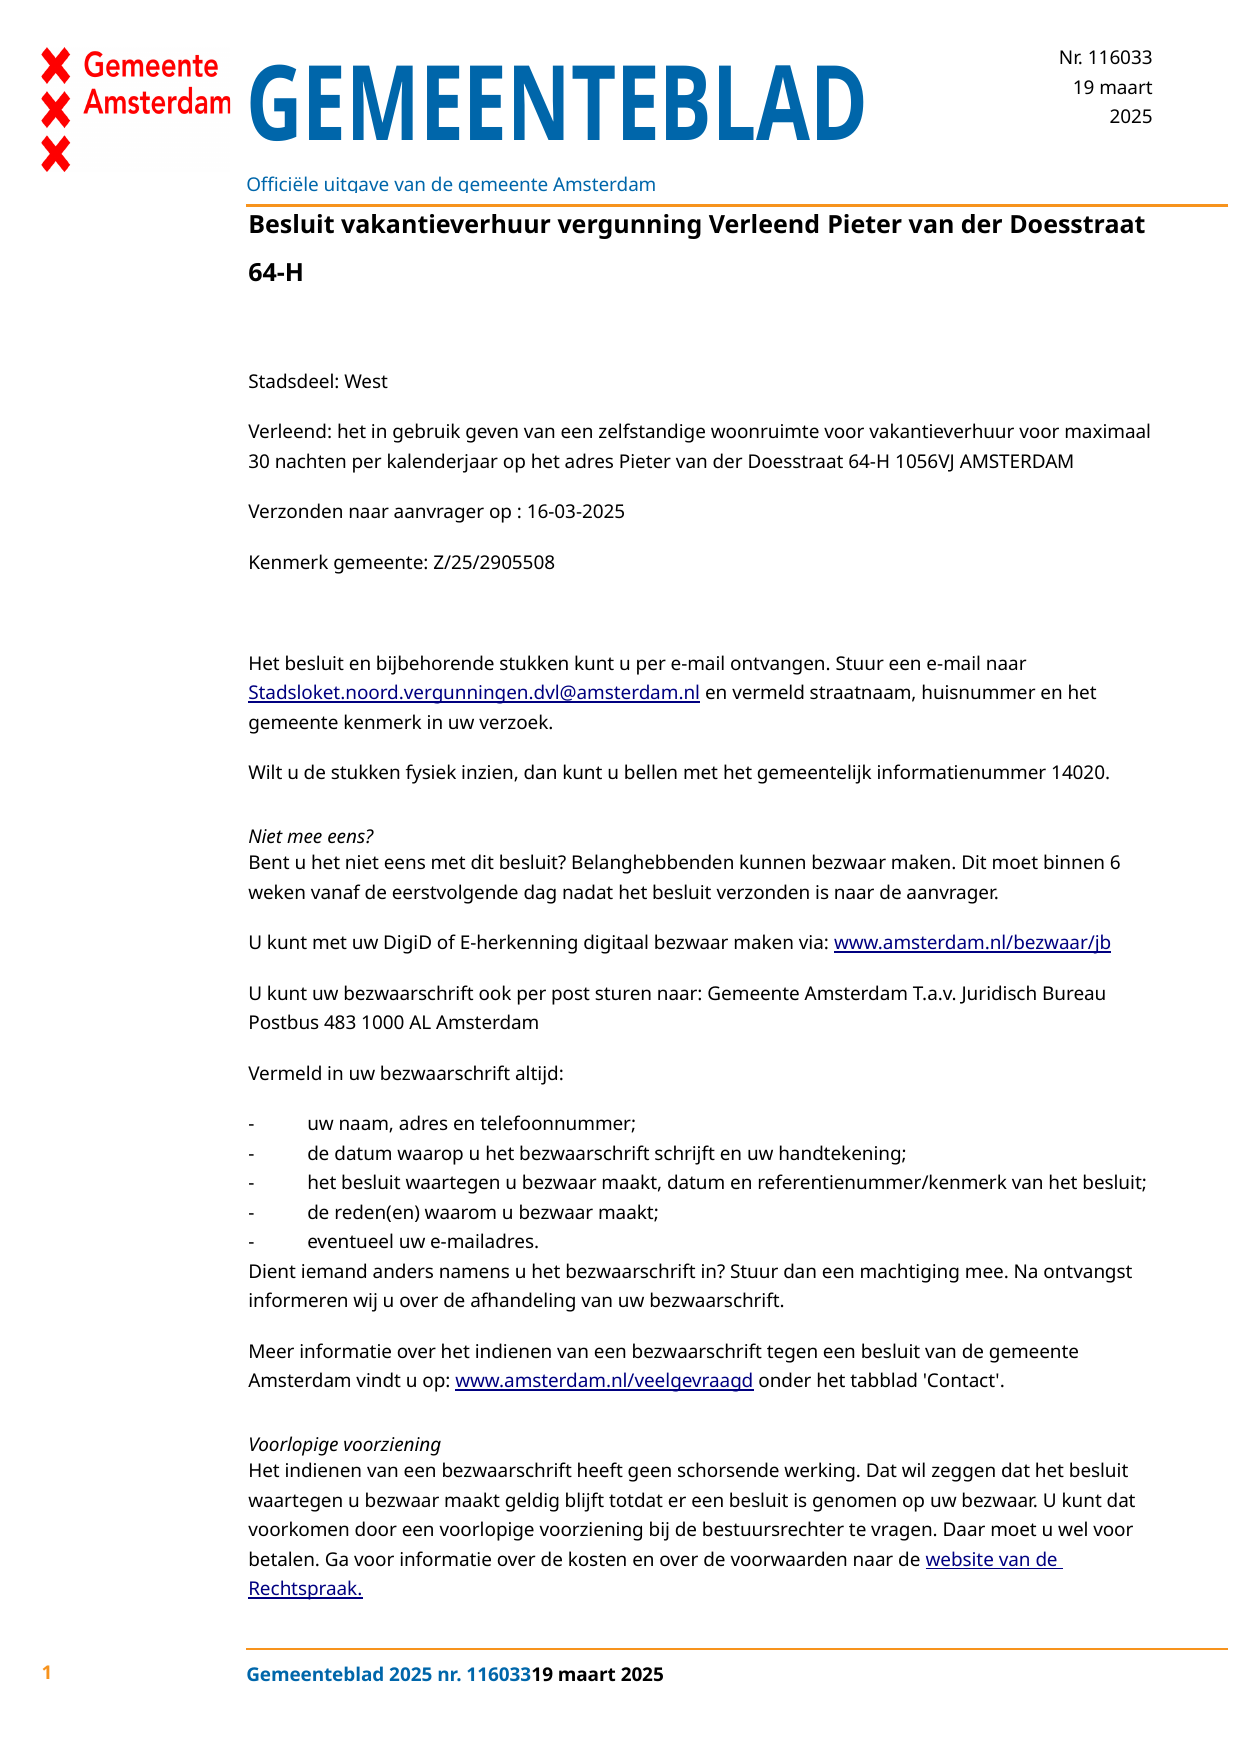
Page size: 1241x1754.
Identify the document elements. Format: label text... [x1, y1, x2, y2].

list uw naam, adres en telefoonnummer; [248, 1110, 1152, 1136]
picture [41, 47, 231, 172]
text Voorlopige voorziening [248, 1432, 1152, 1457]
text Verzonden naar aanvrager op : 16-03-2025 [248, 499, 1152, 524]
text Dient iemand anders namens u het bezwaarschrift in? Stuur dan een machtiging mee. Na ontvangst informeren wij u over de afhandeling van uw bezwaarschrift. [248, 1258, 1152, 1313]
text Stadsdeel: West [248, 368, 1152, 394]
text Bent u het niet eens met dit besluit? Belanghebbenden kunnen bezwaar maken. Dit moet binnen 6 weken vanaf de eerstvolgende dag nadat het besluit verzonden is naar de aanvrager. [248, 849, 1152, 904]
text U kunt uw bezwaarschrift ook per post sturen naar: Gemeente Amsterdam T.a.v. Juridisch Bureau Postbus 483 1000 AL Amsterdam [248, 980, 1152, 1035]
text Het besluit en bijbehorende stukken kunt u per e-mail ontvangen. Stuur een e-mail naar Stadsloket.noord.vergunningen.dvl@amsterdam.nl en vermeld straatnaam, huisnummer en het gemeente kenmerk in uw verzoek. [248, 650, 1152, 735]
text Niet mee eens? [248, 823, 1152, 849]
list eventueel uw e-mailadres. [248, 1228, 1152, 1254]
text Wilt u de stukken fysiek inzien, dan kunt u bellen met het gemeentelijk informatienummer 14020. [248, 759, 1152, 785]
text Verleend: het in gebruik geven van een zelfstandige woonruimte voor vakantieverhuur voor maximaal 30 nachten per kalenderjaar op het adres Pieter van der Doesstraat 64-H 1056VJ AMSTERDAM [248, 419, 1152, 474]
text U kunt met uw DigiD of E-herkenning digitaal bezwaar maken via: www.amsterdam.nl/bezwaar/jb [248, 929, 1152, 955]
text Het indienen van een bezwaarschrift heeft geen schorsende werking. Dat wil zeggen dat het besluit waartegen u bezwaar maakt geldig blijft totdat er een besluit is genomen op uw bezwaar. U kunt dat voorkomen door een voorlopige voorziening bij de bestuursrechter te vragen. Daar moet u wel voor betalen. Ga voor informatie over de kosten en over de voorwaarden naar de website van de Rechtspraak. [248, 1457, 1152, 1601]
text Meer informatie over het indienen van een bezwaarschrift tegen een besluit van de gemeente Amsterdam vindt u op: www.amsterdam.nl/veelgevraagd onder het tabblad 'Contact'. [248, 1338, 1152, 1393]
text Kenmerk gemeente: Z/25/2905508 [248, 549, 1152, 575]
list de reden(en) waarom u bezwaar maakt; [248, 1199, 1152, 1224]
list het besluit waartegen u bezwaar maakt, datum en referentienummer/kenmerk van het besluit; [248, 1169, 1152, 1195]
text Vermeld in uw bezwaarschrift altijd: [248, 1060, 1152, 1085]
text Besluit vakantieverhuur vergunning Verleend Pieter van der Doesstraat 64-H [248, 207, 1152, 288]
list de datum waarop u het bezwaarschrift schrijft en uw handtekening; [248, 1140, 1152, 1165]
